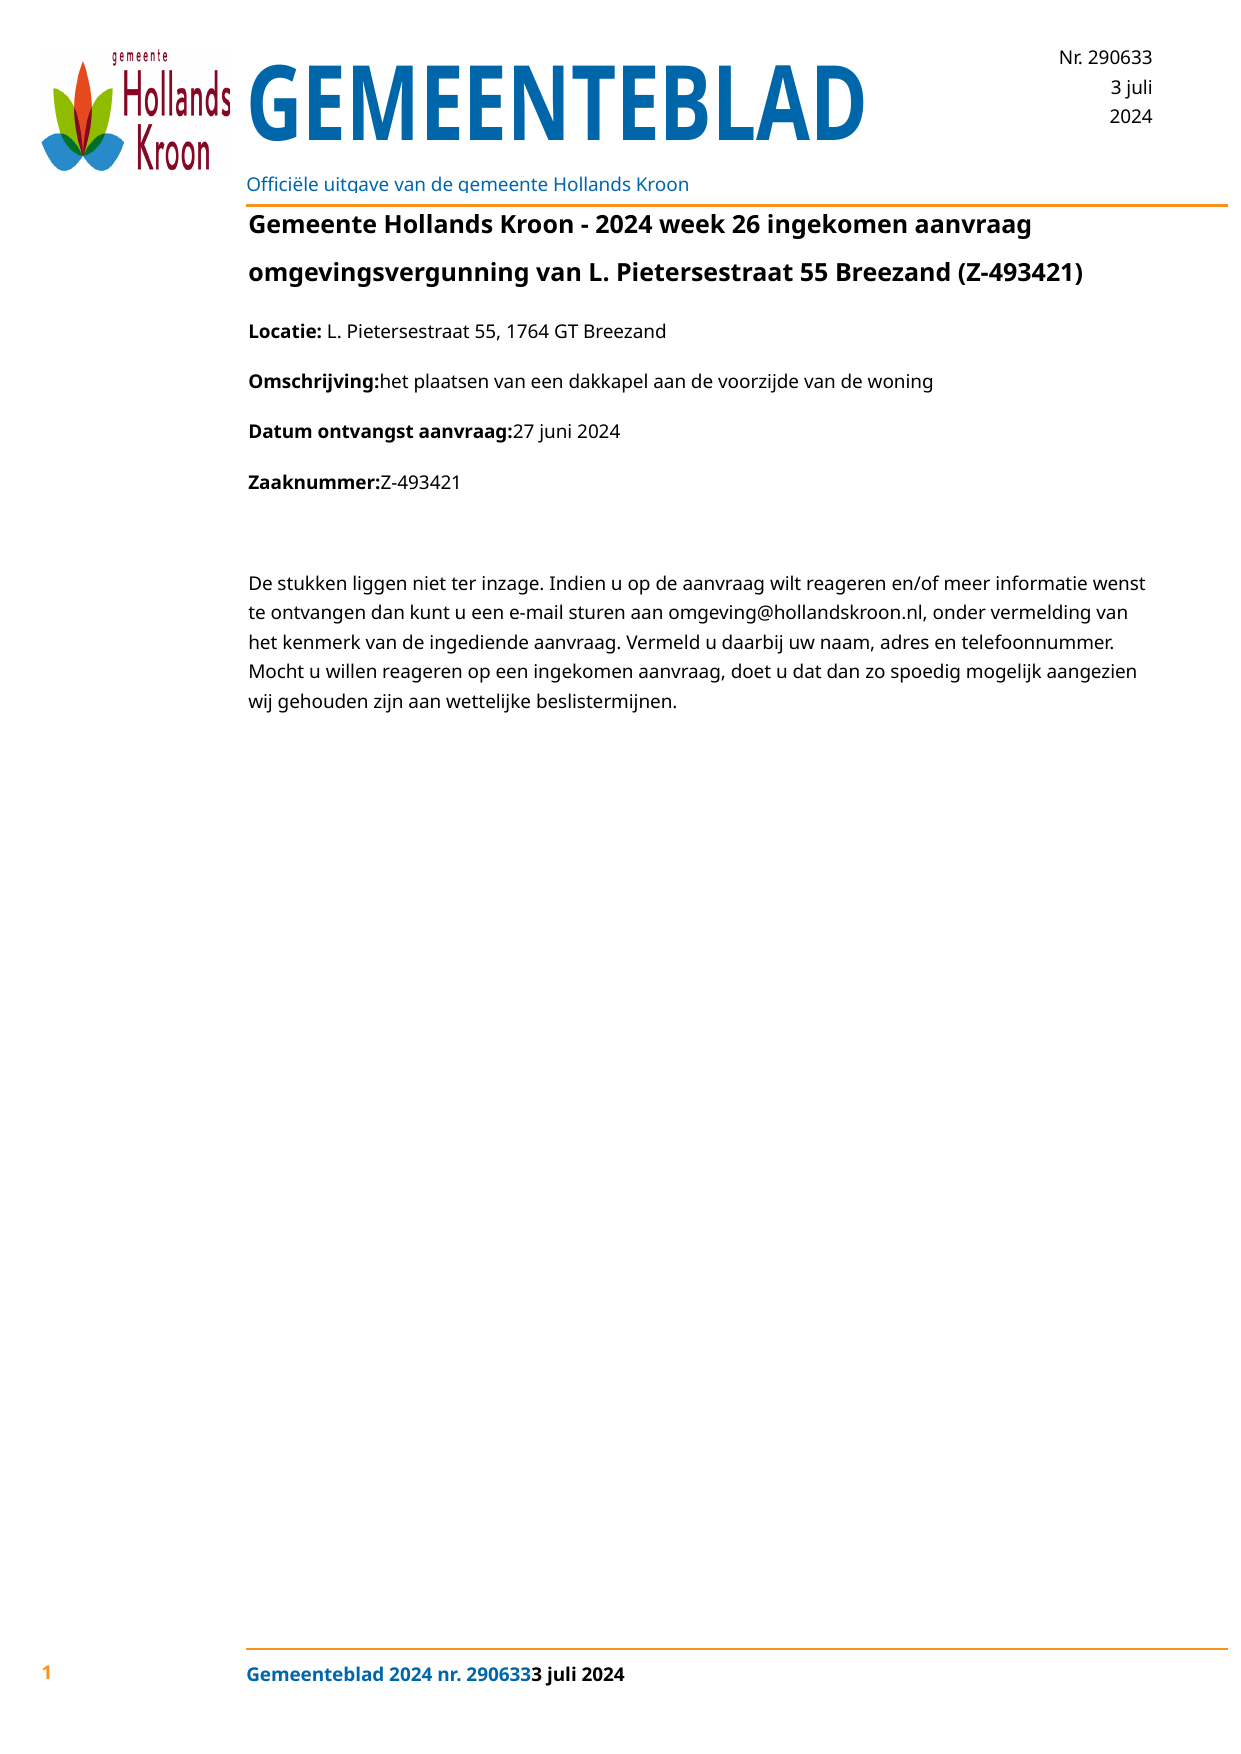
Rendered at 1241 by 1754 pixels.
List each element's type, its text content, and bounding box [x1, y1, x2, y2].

text De stukken liggen niet ter inzage. Indien u op de aanvraag wilt reageren en/of meer informatie wenst te ontvangen dan kunt u een e-mail sturen aan omgeving@hollandskroon.nl, onder vermelding van het kenmerk van de ingediende aanvraag. Vermeld u daarbij uw naam, adres en telefoonnummer. Mocht u willen reageren op een ingekomen aanvraag, doet u dat dan zo spoedig mogelijk aangezien wij gehouden zijn aan wettelijke beslistermijnen. [248, 570, 1152, 714]
text Zaaknummer:Z-493421 [248, 469, 1152, 495]
text Locatie: L. Pietersestraat 55, 1764 GT Breezand [248, 318, 1152, 344]
text Omschrijving:het plaatsen van een dakkapel aan de voorzijde van de woning [248, 368, 1152, 394]
picture [41, 47, 231, 172]
text Gemeente Hollands Kroon - 2024 week 26 ingekomen aanvraag omgevingsvergunning van L. Pietersestraat 55 Breezand (Z-493421) [248, 207, 1152, 288]
text Datum ontvangst aanvraag:27 juni 2024 [248, 419, 1152, 444]
